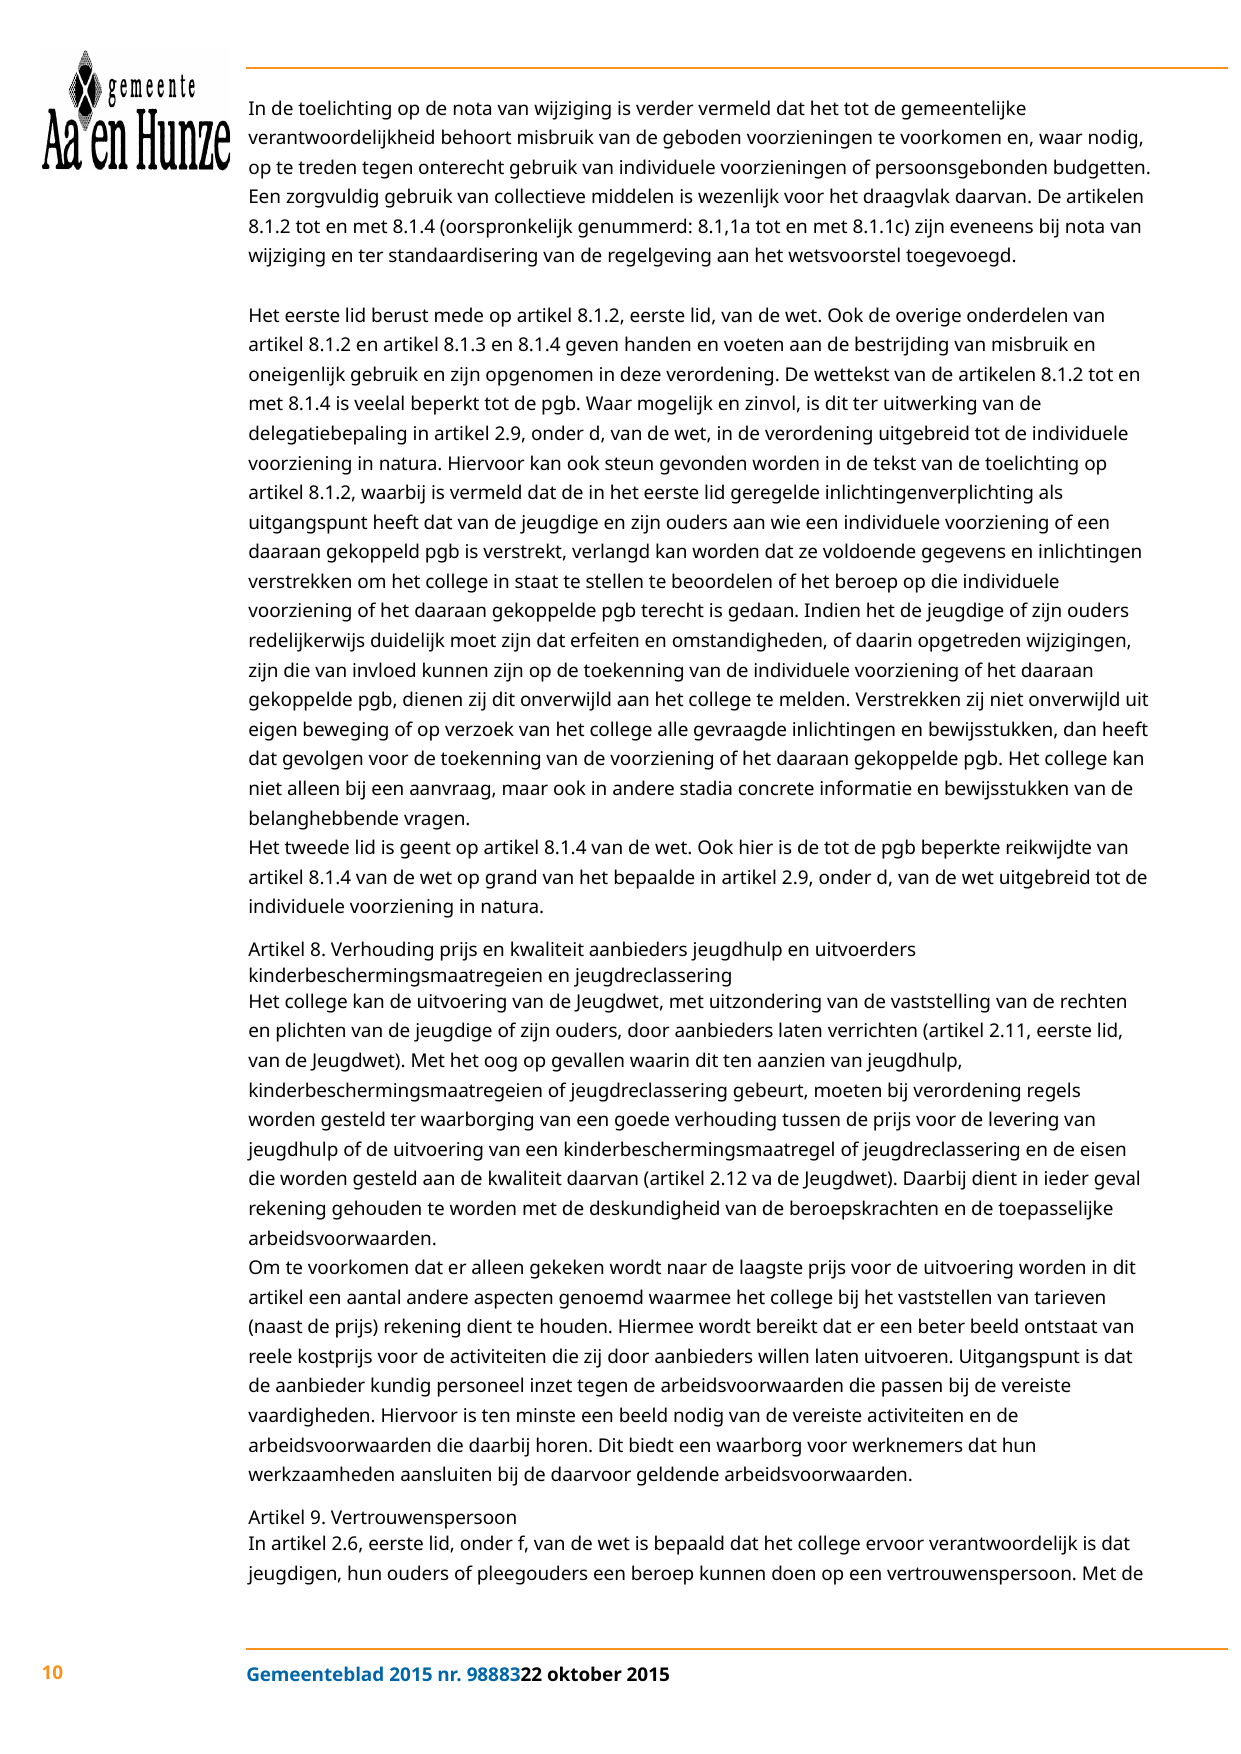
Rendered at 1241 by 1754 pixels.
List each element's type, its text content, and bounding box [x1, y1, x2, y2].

text In artikel 2.6, eerste lid, onder f, van de wet is bepaald dat het college ervoor verantwoordelijk is dat jeugdigen, hun ouders of pleegouders een beroep kunnen doen op een vertrouwenspersoon. Met de [248, 1530, 1152, 1586]
text Het tweede lid is geent op artikel 8.1.4 van de wet. Ook hier is de tot de pgb beperkte reikwijdte van artikel 8.1.4 van de wet op grand van het bepaalde in artikel 2.9, onder d, van de wet uitgebreid tot de individuele voorziening in natura. [248, 834, 1152, 919]
text Het eerste lid berust mede op artikel 8.1.2, eerste lid, van de wet. Ook de overige onderdelen van artikel 8.1.2 en artikel 8.1.3 en 8.1.4 geven handen en voeten aan de bestrijding van misbruik en oneigenlijk gebruik en zijn opgenomen in deze verordening. De wettekst van de artikelen 8.1.2 tot en met 8.1.4 is veelal beperkt tot de pgb. Waar mogelijk en zinvol, is dit ter uitwerking van de delegatiebepaling in artikel 2.9, onder d, van de wet, in de verordening uitgebreid tot de individuele voorziening in natura. Hiervoor kan ook steun gevonden worden in de tekst van de toelichting op artikel 8.1.2, waarbij is vermeld dat de in het eerste lid geregelde inlichtingenverplichting als uitgangspunt heeft dat van de jeugdige en zijn ouders aan wie een individuele voorziening of een daaraan gekoppeld pgb is verstrekt, verlangd kan worden dat ze voldoende gegevens en inlichtingen verstrekken om het college in staat te stellen te beoordelen of het beroep op die individuele voorziening of het daaraan gekoppelde pgb terecht is gedaan. Indien het de jeugdige of zijn ouders redelijkerwijs duidelijk moet zijn dat erfeiten en omstandigheden, of daarin opgetreden wijzigingen, zijn die van invloed kunnen zijn op de toekenning van de individuele voorziening of het daaraan gekoppelde pgb, dienen zij dit onverwijld aan het college te melden. Verstrekken zij niet onverwijld uit eigen beweging of op verzoek van het college alle gevraagde inlichtingen en bewijsstukken, dan heeft dat gevolgen voor de toekenning van de voorziening of het daaraan gekoppelde pgb. Het college kan niet alleen bij een aanvraag, maar ook in andere stadia concrete informatie en bewijsstukken van de belanghebbende vragen. [248, 302, 1152, 831]
text Om te voorkomen dat er alleen gekeken wordt naar de laagste prijs voor de uitvoering worden in dit artikel een aantal andere aspecten genoemd waarmee het college bij het vaststellen van tarieven (naast de prijs) rekening dient te houden. Hiermee wordt bereikt dat er een beter beeld ontstaat van reele kostprijs voor de activiteiten die zij door aanbieders willen laten uitvoeren. Uitgangspunt is dat de aanbieder kundig personeel inzet tegen de arbeidsvoorwaarden die passen bij de vereiste vaardigheden. Hiervoor is ten minste een beeld nodig van de vereiste activiteiten en de arbeidsvoorwaarden die daarbij horen. Dit biedt een waarborg voor werknemers dat hun werkzaamheden aansluiten bij de daarvoor geldende arbeidsvoorwaarden. [248, 1254, 1152, 1487]
text Artikel 9. Vertrouwenspersoon [248, 1504, 1152, 1530]
text In de toelichting op de nota van wijziging is verder vermeld dat het tot de gemeentelijke verantwoordelijkheid behoort misbruik van de geboden voorzieningen te voorkomen en, waar nodig, op te treden tegen onterecht gebruik van individuele voorzieningen of persoonsgebonden budgetten. Een zorgvuldig gebruik van collectieve middelen is wezenlijk voor het draagvlak daarvan. De artikelen 8.1.2 tot en met 8.1.4 (oorspronkelijk genummerd: 8.1,1a tot en met 8.1.1c) zijn eveneens bij nota van wijziging en ter standaardisering van de regelgeving aan het wetsvoorstel toegevoegd. [248, 95, 1152, 268]
text Artikel 8. Verhouding prijs en kwaliteit aanbieders jeugdhulp en uitvoerders kinderbeschermingsmaatregeien en jeugdreclassering [248, 937, 1152, 988]
text Het college kan de uitvoering van de Jeugdwet, met uitzondering van de vaststelling van de rechten en plichten van de jeugdige of zijn ouders, door aanbieders laten verrichten (artikel 2.11, eerste lid, van de Jeugdwet). Met het oog op gevallen waarin dit ten aanzien van jeugdhulp, kinderbeschermingsmaatregeien of jeugdreclassering gebeurt, moeten bij verordening regels worden gesteld ter waarborging van een goede verhouding tussen de prijs voor de levering van jeugdhulp of de uitvoering van een kinderbeschermingsmaatregel of jeugdreclassering en de eisen die worden gesteld aan de kwaliteit daarvan (artikel 2.12 va de Jeugdwet). Daarbij dient in ieder geval rekening gehouden te worden met de deskundigheid van de beroepskrachten en de toepasselijke arbeidsvoorwaarden. [248, 988, 1152, 1251]
picture [41, 47, 231, 172]
